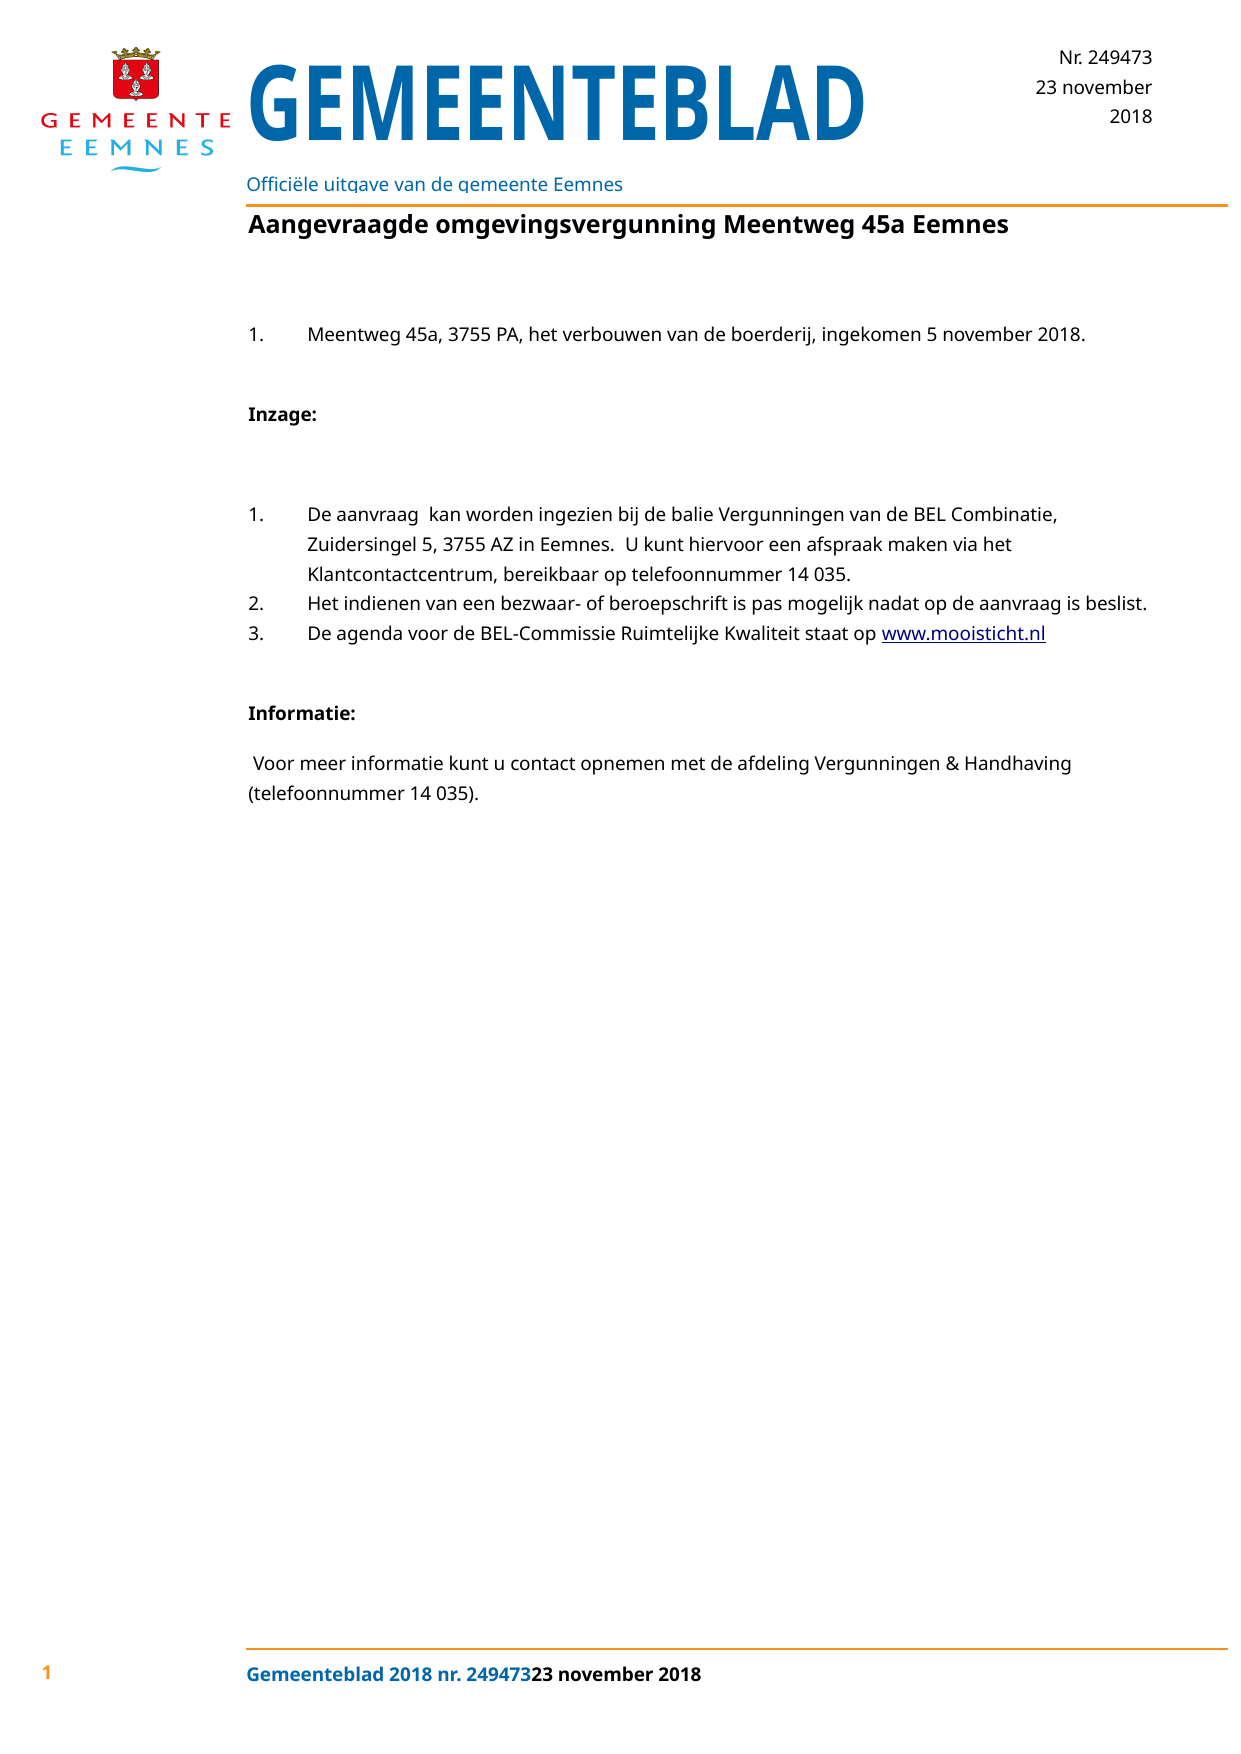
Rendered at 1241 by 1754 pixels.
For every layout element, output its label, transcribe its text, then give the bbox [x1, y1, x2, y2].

text Informatie: [248, 700, 1152, 726]
text Aangevraagde omgevingsvergunning Meentweg 45a Eemnes [248, 207, 1152, 241]
text Inzage: [248, 401, 1152, 426]
text Voor meer informatie kunt u contact opnemen met de afdeling Vergunningen & Handhaving (telefoonnummer 14 035). [248, 750, 1152, 806]
list Het indienen van een bezwaar- of beroepschrift is pas mogelijk nadat op de aanvraag is beslist. [248, 590, 1152, 616]
picture [41, 47, 231, 172]
list De aanvraag kan worden ingezien bij de balie Vergunningen van de BEL Combinatie, Zuidersingel 5, 3755 AZ in Eemnes. U kunt hiervoor een afspraak maken via het Klantcontactcentrum, bereikbaar op telefoonnummer 14 035. [248, 502, 1152, 586]
list Meentweg 45a, 3755 PA, het verbouwen van de boerderij, ingekomen 5 november 2018. [248, 321, 1152, 346]
list De agenda voor de BEL-Commissie Ruimtelijke Kwaliteit staat op www.mooisticht.nl [248, 620, 1152, 646]
